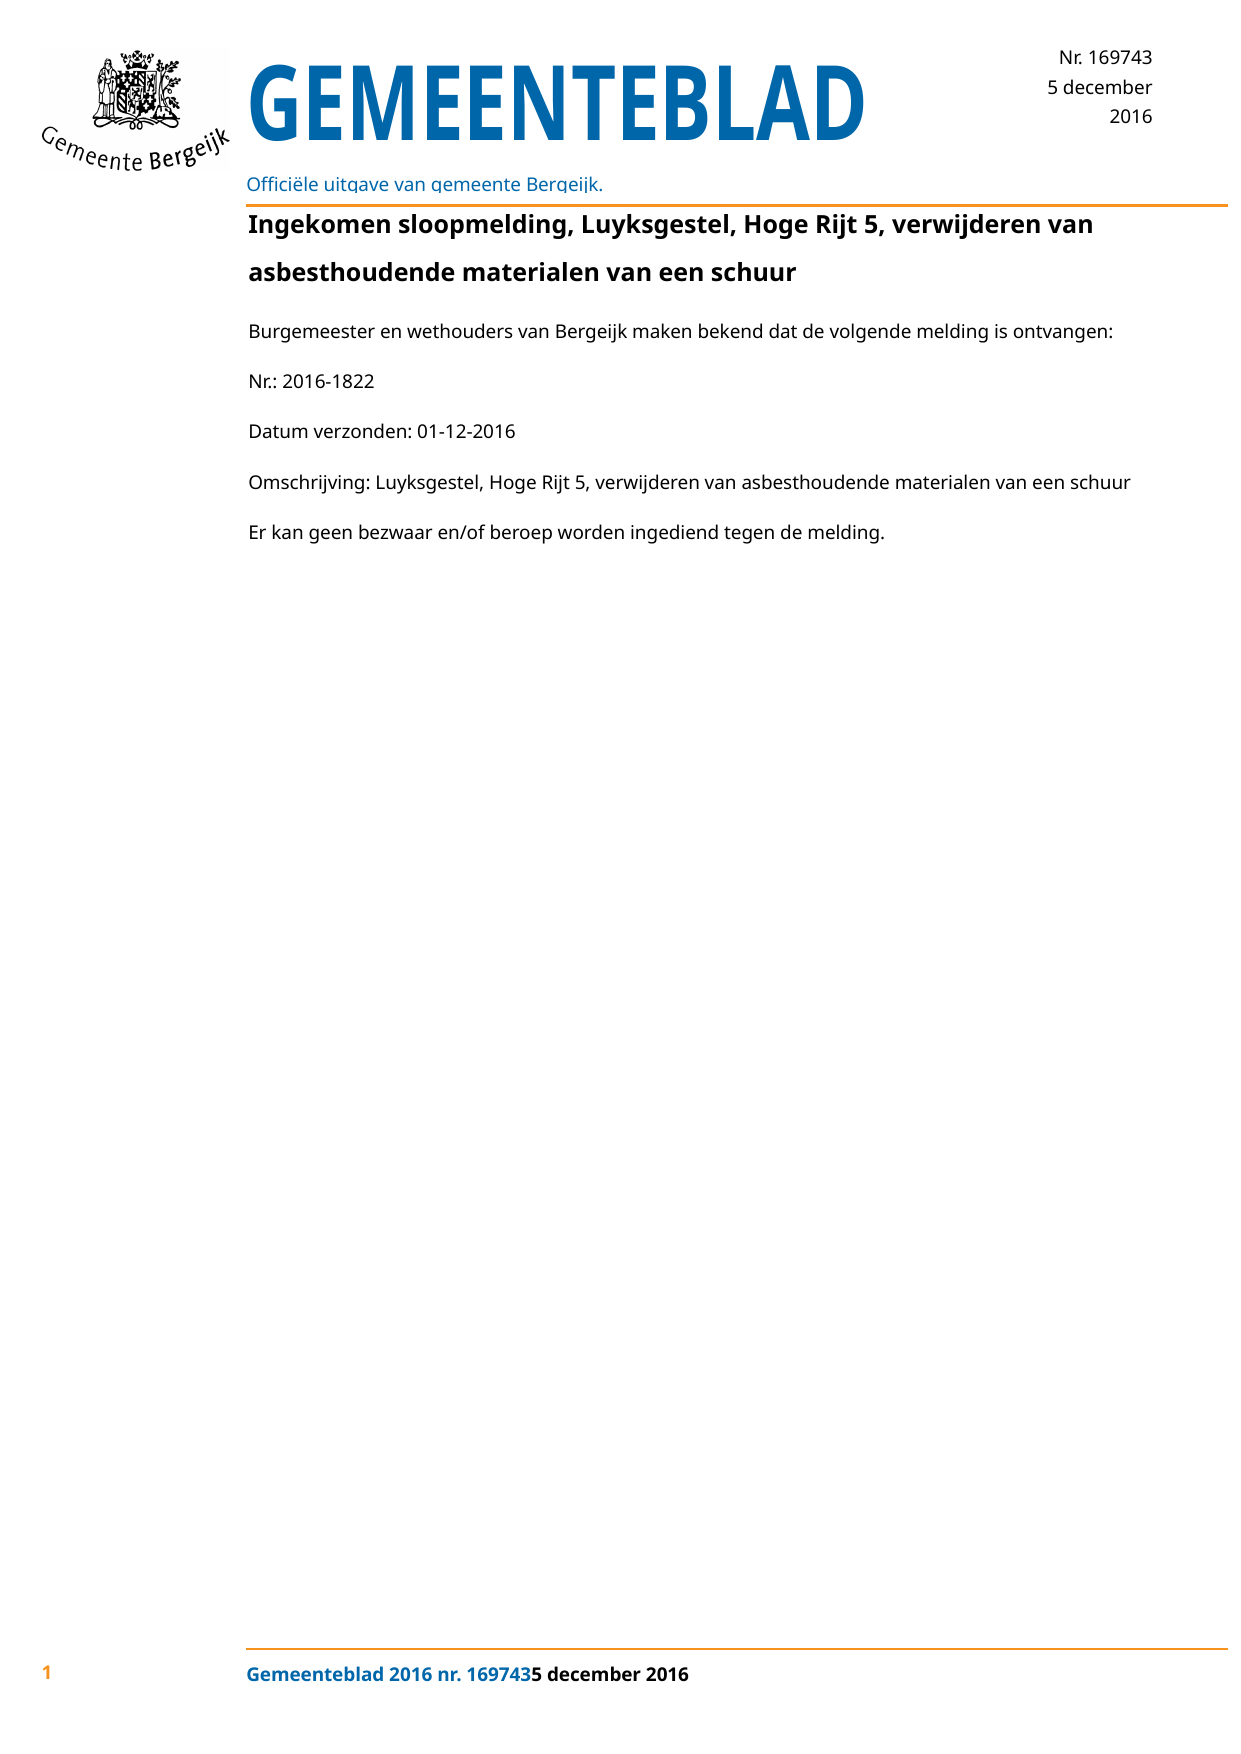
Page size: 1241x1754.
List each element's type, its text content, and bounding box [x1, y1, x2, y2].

text Omschrijving: Luyksgestel, Hoge Rijt 5, verwijderen van asbesthoudende materialen van een schuur [248, 469, 1152, 495]
text Burgemeester en wethouders van Bergeijk maken bekend dat de volgende melding is ontvangen: [248, 318, 1152, 344]
text Nr.: 2016-1822 [248, 368, 1152, 394]
text Er kan geen bezwaar en/of beroep worden ingediend tegen de melding. [248, 519, 1152, 545]
text Ingekomen sloopmelding, Luyksgestel, Hoge Rijt 5, verwijderen van asbesthoudende materialen van een schuur [248, 207, 1152, 288]
picture [41, 47, 231, 172]
text Datum verzonden: 01-12-2016 [248, 419, 1152, 444]
